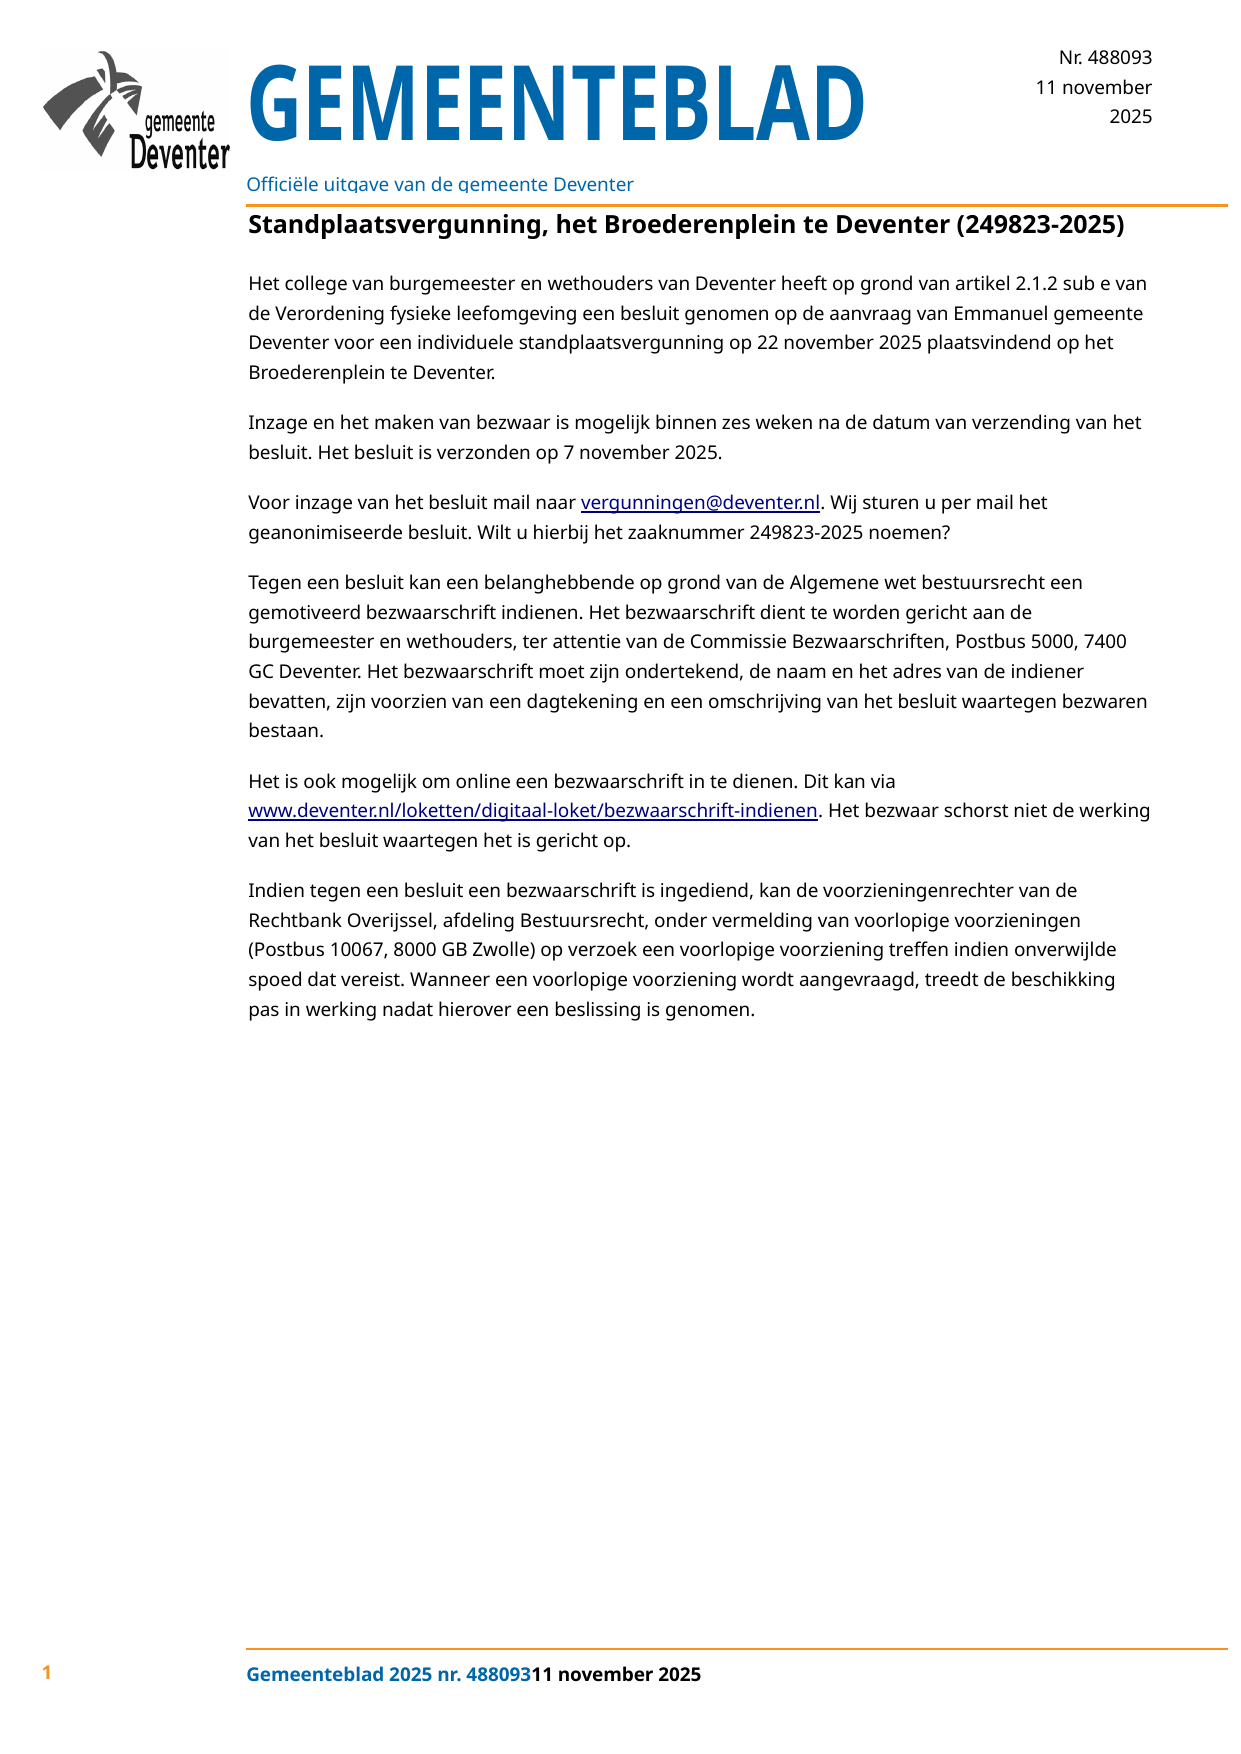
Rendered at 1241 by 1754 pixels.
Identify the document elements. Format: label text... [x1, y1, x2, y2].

text Tegen een besluit kan een belanghebbende op grond van de Algemene wet bestuursrecht een gemotiveerd bezwaarschrift indienen. Het bezwaarschrift dient te worden gericht aan de burgemeester en wethouders, ter attentie van de Commissie Bezwaarschriften, Postbus 5000, 7400 GC Deventer. Het bezwaarschrift moet zijn ondertekend, de naam en het adres van de indiener bevatten, zijn voorzien van een dagtekening en een omschrijving van het besluit waartegen bezwaren bestaan. [248, 569, 1152, 743]
text Standplaatsvergunning, het Broederenplein te Deventer (249823-2025) [248, 207, 1152, 241]
text Inzage en het maken van bezwaar is mogelijk binnen zes weken na de datum van verzending van het besluit. Het besluit is verzonden op 7 november 2025. [248, 409, 1152, 465]
text Voor inzage van het besluit mail naar vergunningen@deventer.nl. Wij sturen u per mail het geanonimiseerde besluit. Wilt u hierbij het zaaknummer 249823-2025 noemen? [248, 489, 1152, 545]
text Het college van burgemeester en wethouders van Deventer heeft op grond van artikel 2.1.2 sub e van de Verordening fysieke leefomgeving een besluit genomen op de aanvraag van Emmanuel gemeente Deventer voor een individuele standplaatsvergunning op 22 november 2025 plaatsvindend op het Broederenplein te Deventer. [248, 270, 1152, 385]
picture [41, 47, 231, 172]
text Indien tegen een besluit een bezwaarschrift is ingediend, kan de voorzieningenrechter van de Rechtbank Overijssel, afdeling Bestuursrecht, onder vermelding van voorlopige voorzieningen (Postbus 10067, 8000 GB Zwolle) op verzoek een voorlopige voorziening treffen indien onverwijlde spoed dat vereist. Wanneer een voorlopige voorziening wordt aangevraagd, treedt de beschikking pas in werking nadat hierover een beslissing is genomen. [248, 877, 1152, 1021]
text Het is ook mogelijk om online een bezwaarschrift in te dienen. Dit kan via www.deventer.nl/loketten/digitaal-loket/bezwaarschrift-indienen. Het bezwaar schorst niet de werking van het besluit waartegen het is gericht op. [248, 768, 1152, 853]
